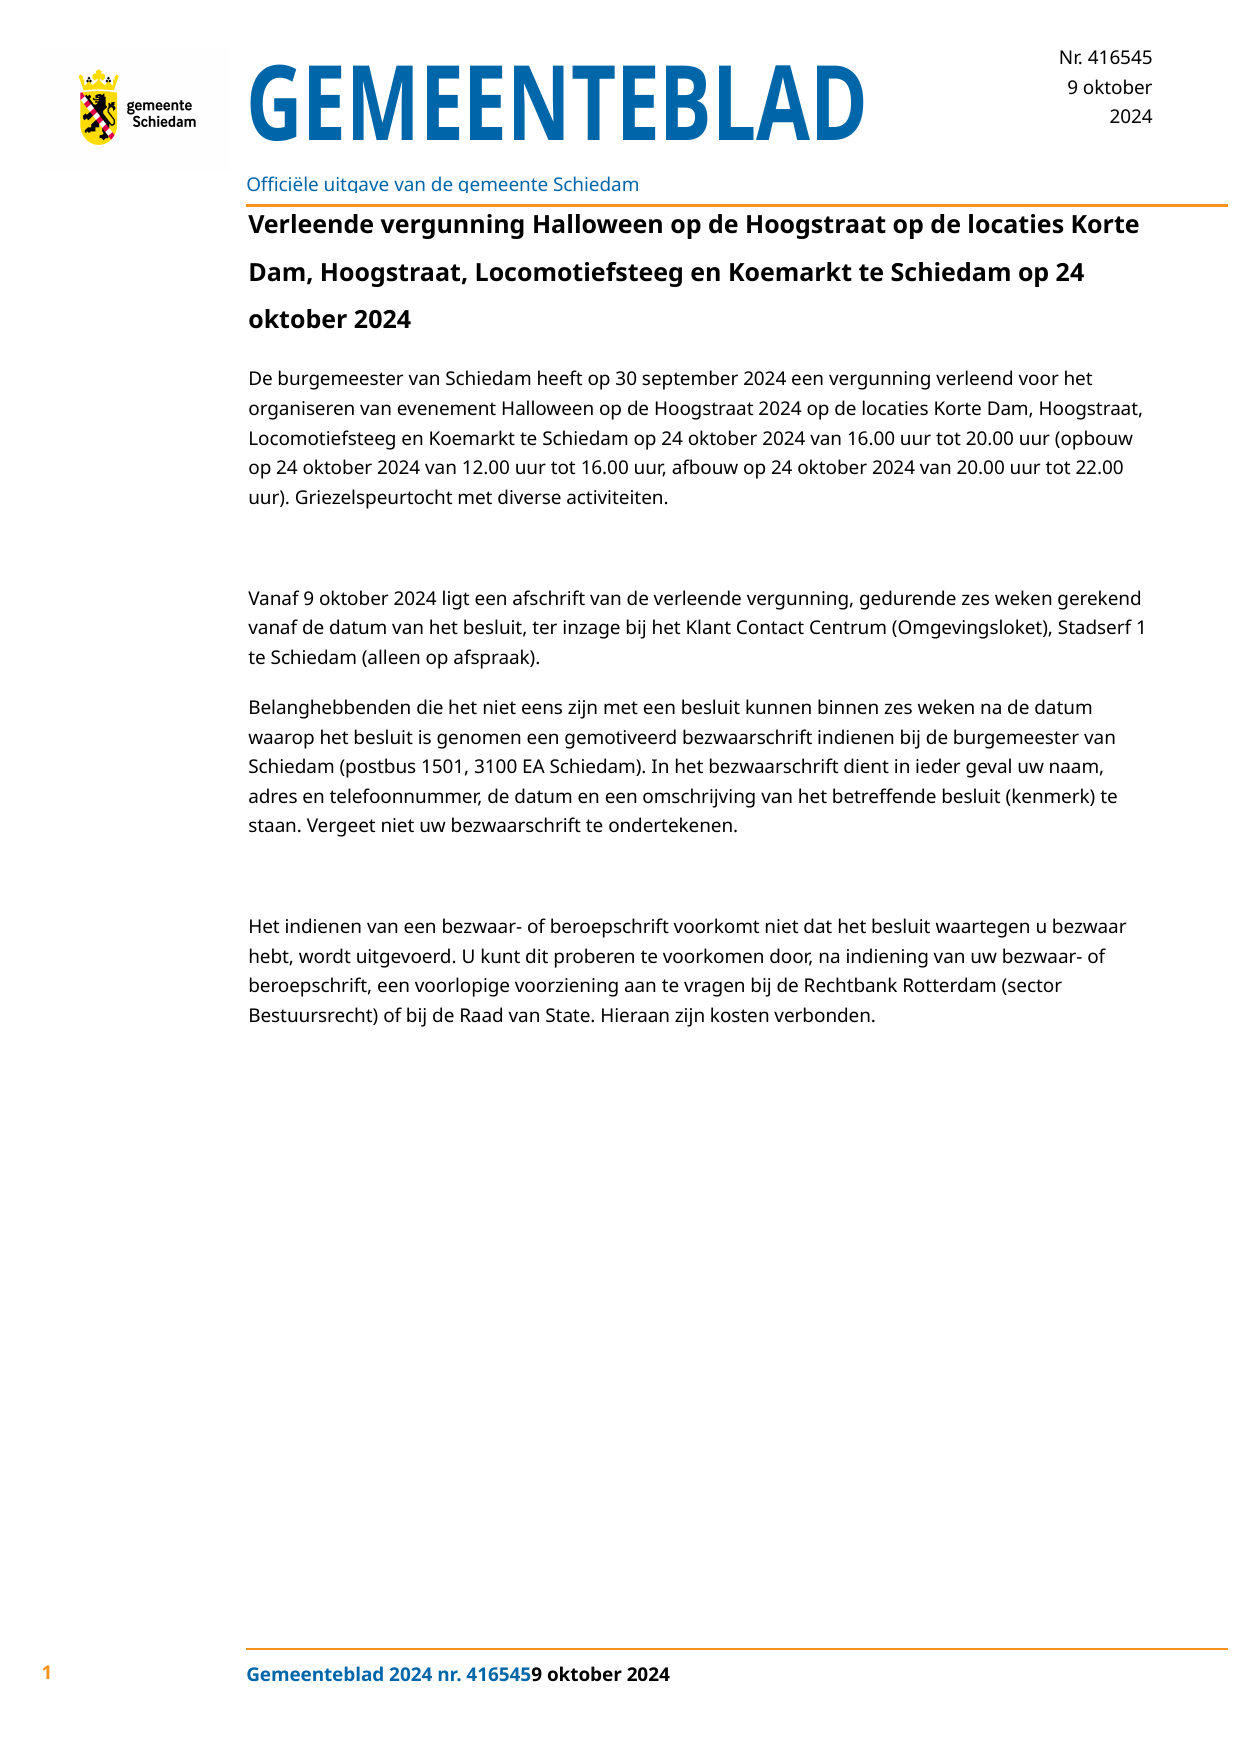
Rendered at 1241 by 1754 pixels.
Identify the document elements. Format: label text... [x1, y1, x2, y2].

text Belanghebbenden die het niet eens zijn met een besluit kunnen binnen zes weken na de datum waarop het besluit is genomen een gemotiveerd bezwaarschrift indienen bij de burgemeester van Schiedam (postbus 1501, 3100 EA Schiedam). In het bezwaarschrift dient in ieder geval uw naam, adres en telefoonnummer, de datum en een omschrijving van het betreffende besluit (kenmerk) te staan. Vergeet niet uw bezwaarschrift te ondertekenen. [248, 694, 1152, 838]
text Verleende vergunning Halloween op de Hoogstraat op de locaties Korte Dam, Hoogstraat, Locomotiefsteeg en Koemarkt te Schiedam op 24 oktober 2024 [248, 207, 1152, 336]
text Vanaf 9 oktober 2024 ligt een afschrift van de verleende vergunning, gedurende zes weken gerekend vanaf de datum van het besluit, ter inzage bij het Klant Contact Centrum (Omgevingsloket), Stadserf 1 te Schiedam (alleen op afspraak). [248, 585, 1152, 669]
text Het indienen van een bezwaar- of beroepschrift voorkomt niet dat het besluit waartegen u bezwaar hebt, wordt uitgevoerd. U kunt dit proberen te voorkomen door, na indiening van uw bezwaar- of beroepschrift, een voorlopige voorziening aan te vragen bij de Rechtbank Rotterdam (sector Bestuursrecht) of bij de Raad van State. Hieraan zijn kosten verbonden. [248, 913, 1152, 1028]
text De burgemeester van Schiedam heeft op 30 september 2024 een vergunning verleend voor het organiseren van evenement Halloween op de Hoogstraat 2024 op de locaties Korte Dam, Hoogstraat, Locomotiefsteeg en Koemarkt te Schiedam op 24 oktober 2024 van 16.00 uur tot 20.00 uur (opbouw op 24 oktober 2024 van 12.00 uur tot 16.00 uur, afbouw op 24 oktober 2024 van 20.00 uur tot 22.00 uur). Griezelspeurtocht met diverse activiteiten. [248, 366, 1152, 509]
picture [41, 47, 231, 172]
